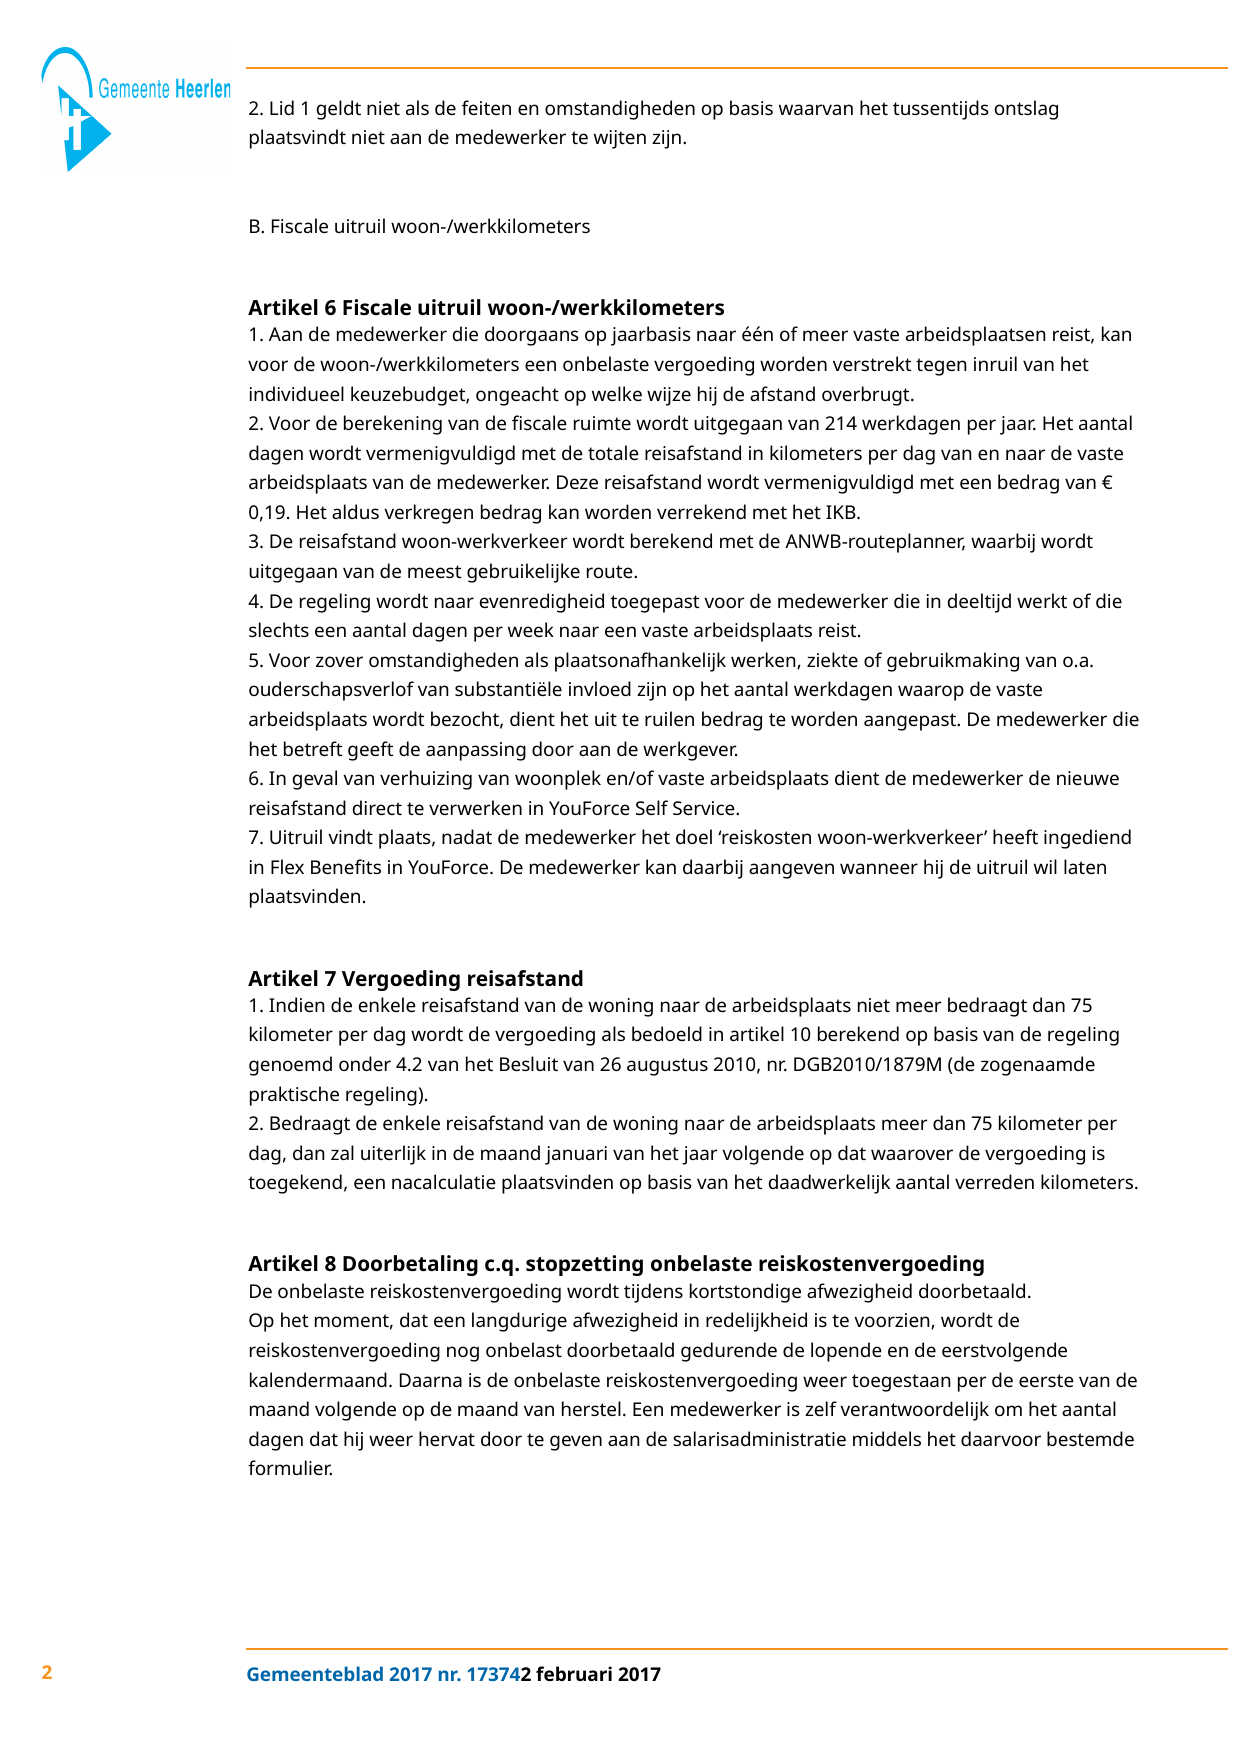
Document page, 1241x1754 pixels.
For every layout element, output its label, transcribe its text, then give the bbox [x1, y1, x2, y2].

text De onbelaste reiskostenvergoeding wordt tijdens kortstondige afwezigheid doorbetaald. [248, 1278, 1152, 1304]
text 2. Lid 1 geldt niet als de feiten en omstandigheden op basis waarvan het tussentijds ontslag plaatsvindt niet aan de medewerker te wijten zijn. [248, 95, 1152, 150]
text Artikel 7 Vergoeding reisafstand [248, 964, 1152, 992]
text 4. De regeling wordt naar evenredigheid toegepast voor de medewerker die in deeltijd werkt of die slechts een aantal dagen per week naar een vaste arbeidsplaats reist. [248, 588, 1152, 643]
picture [41, 47, 231, 172]
text 7. Uitruil vindt plaats, nadat de medewerker het doel ‘reiskosten woon-werkverkeer’ heeft ingediend in Flex Benefits in YouForce. De medewerker kan daarbij aangeven wanneer hij de uitruil wil laten plaatsvinden. [248, 824, 1152, 909]
text 1. Aan de medewerker die doorgaans op jaarbasis naar één of meer vaste arbeidsplaatsen reist, kan voor de woon-/werkkilometers een onbelaste vergoeding worden verstrekt tegen inruil van het individueel keuzebudget, ongeacht op welke wijze hij de afstand overbrugt. [248, 322, 1152, 406]
text B. Fiscale uitruil woon-/werkkilometers [248, 213, 1152, 239]
text 3. De reisafstand woon-werkverkeer wordt berekend met de ANWB-routeplanner, waarbij wordt uitgegaan van de meest gebruikelijke route. [248, 529, 1152, 584]
text 2. Bedraagt de enkele reisafstand van de woning naar de arbeidsplaats meer dan 75 kilometer per dag, dan zal uiterlijk in de maand januari van het jaar volgende op dat waarover de vergoeding is toegekend, een nacalculatie plaatsvinden op basis van het daadwerkelijk aantal verreden kilometers. [248, 1110, 1152, 1195]
picture [41, 47, 58, 70]
text 2. Voor de berekening van de fiscale ruimte wordt uitgegaan van 214 werkdagen per jaar. Het aantal dagen wordt vermenigvuldigd met de totale reisafstand in kilometers per dag van en naar de vaste arbeidsplaats van de medewerker. Deze reisafstand wordt vermenigvuldigd met een bedrag van € 0,19. Het aldus verkregen bedrag kan worden verrekend met het IKB. [248, 410, 1152, 525]
text 6. In geval van verhuizing van woonplek en/of vaste arbeidsplaats dient de medewerker de nieuwe reisafstand direct te verwerken in YouForce Self Service. [248, 765, 1152, 821]
text Artikel 8 Doorbetaling c.q. stopzetting onbelaste reiskostenvergoeding [248, 1249, 1152, 1278]
text Op het moment, dat een langdurige afwezigheid in redelijkheid is te voorzien, wordt de reiskostenvergoeding nog onbelast doorbetaald gedurende de lopende en de eerstvolgende kalendermaand. Daarna is de onbelaste reiskostenvergoeding weer toegestaan per de eerste van de maand volgende op de maand van herstel. Een medewerker is zelf verantwoordelijk om het aantal dagen dat hij weer hervat door te geven aan de salarisadministratie middels het daarvoor bestemde formulier. [248, 1308, 1152, 1481]
text 1. Indien de enkele reisafstand van de woning naar de arbeidsplaats niet meer bedraagt dan 75 kilometer per dag wordt de vergoeding als bedoeld in artikel 10 berekend op basis van de regeling genoemd onder 4.2 van het Besluit van 26 augustus 2010, nr. DGB2010/1879M (de zogenaamde praktische regeling). [248, 992, 1152, 1107]
text Artikel 6 Fiscale uitruil woon-/werkkilometers [248, 293, 1152, 322]
text 5. Voor zover omstandigheden als plaatsonafhankelijk werken, ziekte of gebruikmaking van o.a. ouderschapsverlof van substantiële invloed zijn op het aantal werkdagen waarop de vaste arbeidsplaats wordt bezocht, dient het uit te ruilen bedrag te worden aangepast. De medewerker die het betreft geeft de aanpassing door aan de werkgever. [248, 647, 1152, 761]
